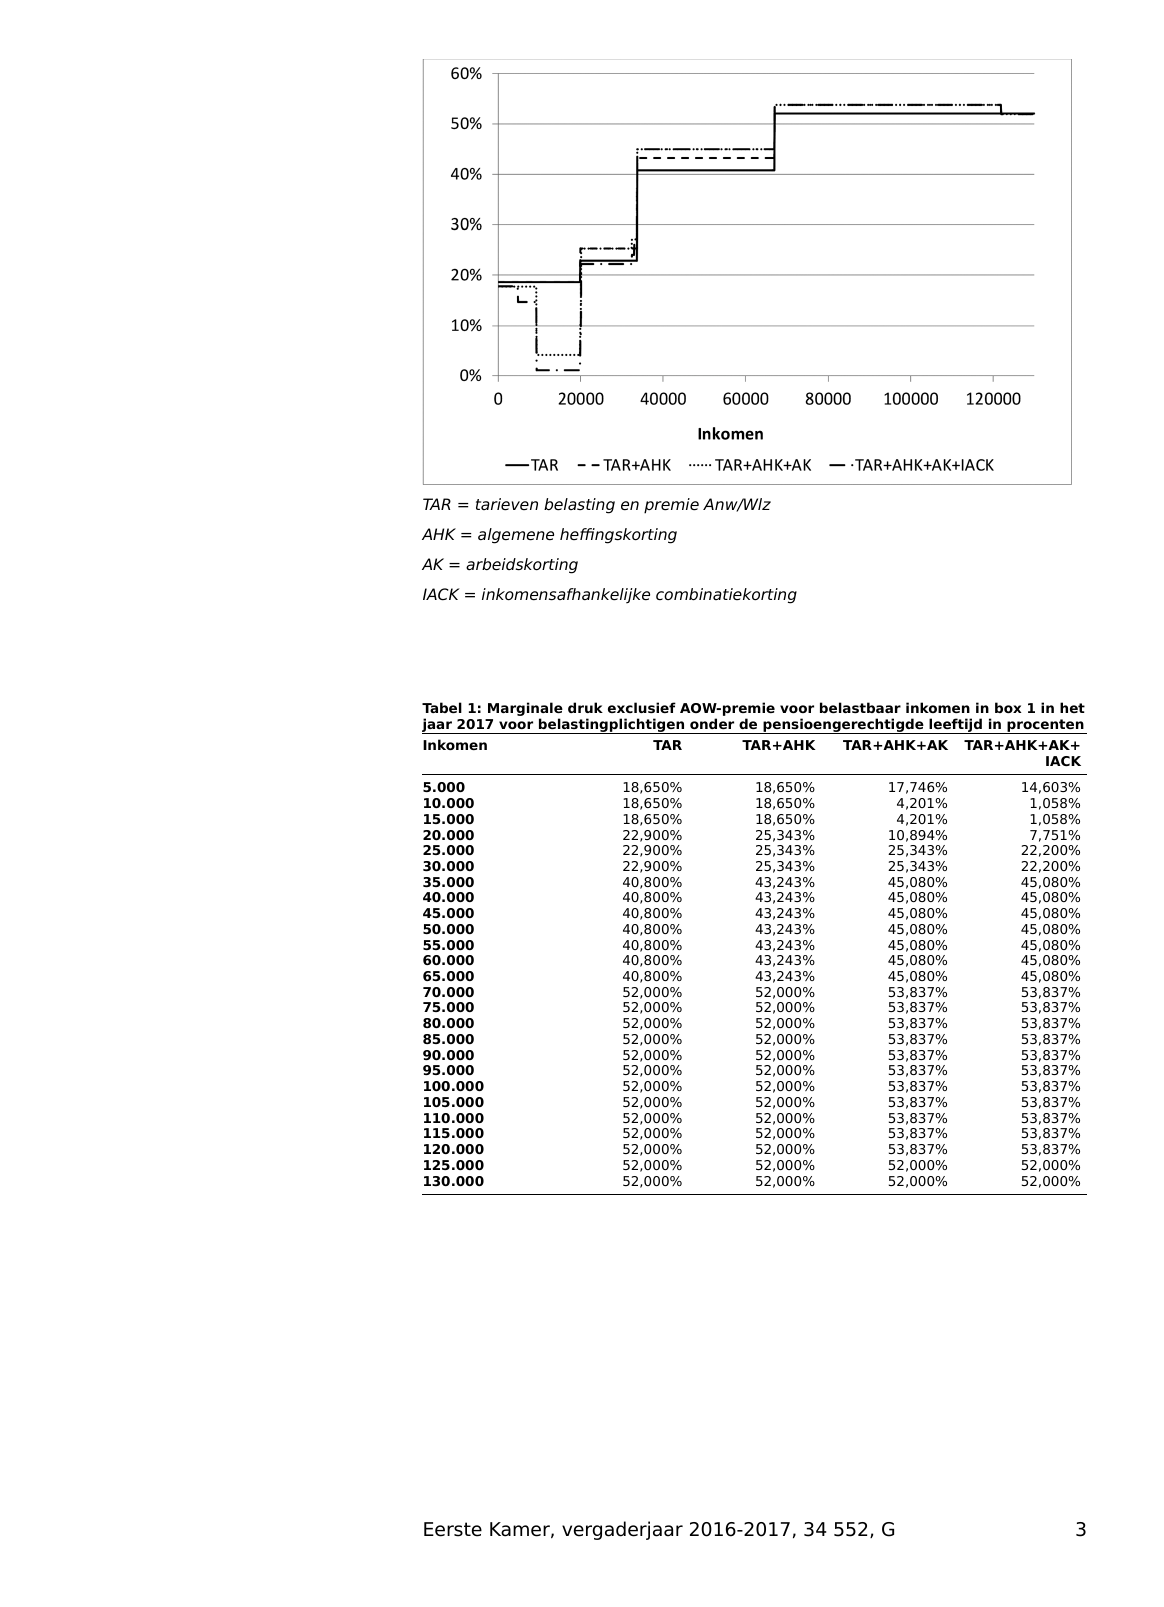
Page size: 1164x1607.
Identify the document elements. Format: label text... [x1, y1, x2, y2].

table_cell 43,243% [688, 922, 821, 937]
table_cell 53,837% [821, 1110, 954, 1126]
table_cell 45,080% [821, 875, 954, 890]
table_cell 53,837% [821, 1142, 954, 1158]
table_cell 25,343% [688, 827, 821, 843]
table_cell 43,243% [688, 890, 821, 906]
table_cell 52,000% [688, 1079, 821, 1095]
table_cell 43,243% [688, 906, 821, 922]
table_cell 52,000% [555, 1158, 688, 1173]
table_cell 100.000 [422, 1079, 555, 1095]
table_cell 52,000% [555, 1063, 688, 1079]
table_cell 45,080% [821, 969, 954, 984]
table_cell 22,900% [555, 843, 688, 859]
table_cell 22,200% [954, 859, 1087, 874]
table_cell 52,000% [688, 1000, 821, 1016]
table_cell 52,000% [555, 1142, 688, 1158]
table_cell 53,837% [821, 1063, 954, 1079]
table_cell 20.000 [422, 827, 555, 843]
table_cell TAR+AHK+AK+IACK [954, 734, 1087, 774]
table_cell 25,343% [821, 859, 954, 874]
table_cell 53,837% [821, 985, 954, 1000]
table_header Tabel 1: Marginale druk exclusief AOW-premie voor belastbaar inkomen in box 1 in het jaar 2017 voor belastingplichtigen onder de pensioengerechtigde leeftijd in procenten [422, 701, 1087, 732]
table_cell 45.000 [422, 906, 555, 922]
table_cell 35.000 [422, 875, 555, 890]
table_cell 4,201% [821, 796, 954, 812]
table_cell 52,000% [555, 1048, 688, 1063]
table_cell 30.000 [422, 859, 555, 874]
table_cell 43,243% [688, 875, 821, 890]
table_cell 110.000 [422, 1110, 555, 1126]
table_cell 7,751% [954, 827, 1087, 843]
table_cell 40,800% [555, 890, 688, 906]
table_cell 53,837% [821, 1048, 954, 1063]
table_cell 60.000 [422, 953, 555, 969]
table_cell 45,080% [954, 906, 1087, 922]
table_cell 18,650% [555, 775, 688, 796]
table_cell 53,837% [821, 1032, 954, 1047]
table_cell 40.000 [422, 890, 555, 906]
table_cell 52,000% [555, 1079, 688, 1095]
table_cell 40,800% [555, 906, 688, 922]
table_cell 90.000 [422, 1048, 555, 1063]
table_cell 52,000% [688, 1173, 821, 1194]
table_cell 53,837% [821, 1079, 954, 1095]
table_cell 52,000% [555, 1016, 688, 1032]
table_cell 25,343% [821, 843, 954, 859]
table_cell 52,000% [688, 1016, 821, 1032]
table_cell 25.000 [422, 843, 555, 859]
table_cell 52,000% [555, 1173, 688, 1194]
table_cell 52,000% [555, 1000, 688, 1016]
table_cell 40,800% [555, 953, 688, 969]
table_cell 40,800% [555, 969, 688, 984]
table_cell 45,080% [954, 969, 1087, 984]
table_cell 45,080% [954, 953, 1087, 969]
table_cell 52,000% [555, 1110, 688, 1126]
table_cell 25,343% [688, 859, 821, 874]
table_cell 53,837% [821, 1095, 954, 1110]
table_cell 105.000 [422, 1095, 555, 1110]
table_cell 52,000% [688, 1032, 821, 1047]
table_cell 18,650% [688, 796, 821, 812]
table_cell 45,080% [821, 938, 954, 953]
table_cell 120.000 [422, 1142, 555, 1158]
table_cell 125.000 [422, 1158, 555, 1173]
table_cell 14,603% [954, 775, 1087, 796]
table_cell 43,243% [688, 953, 821, 969]
table_cell 75.000 [422, 1000, 555, 1016]
table_cell 22,900% [555, 859, 688, 874]
table_cell 10.000 [422, 796, 555, 812]
table_cell 53,837% [821, 1000, 954, 1016]
text TAR = tarieven belasting en premie Anw/Wlz [422, 496, 1072, 514]
table_cell 52,000% [688, 1063, 821, 1079]
table_cell 43,243% [688, 938, 821, 953]
text IACK = inkomensafhankelijke combinatiekorting [422, 586, 1072, 604]
table_cell 18,650% [688, 775, 821, 796]
table_cell 53,837% [821, 1126, 954, 1142]
table_cell 53,837% [954, 985, 1087, 1000]
table_cell 65.000 [422, 969, 555, 984]
table_cell 45,080% [954, 938, 1087, 953]
table_cell 52,000% [688, 1110, 821, 1126]
picture [422, 59, 1072, 485]
table_cell 45,080% [821, 953, 954, 969]
table_cell 53,837% [954, 1063, 1087, 1079]
table_cell 18,650% [555, 796, 688, 812]
table_cell 45,080% [954, 890, 1087, 906]
table_cell 43,243% [688, 969, 821, 984]
table_cell 40,800% [555, 875, 688, 890]
table_cell 52,000% [688, 1142, 821, 1158]
table_cell 52,000% [954, 1173, 1087, 1194]
table_cell 45,080% [954, 875, 1087, 890]
table_cell 70.000 [422, 985, 555, 1000]
table_cell 53,837% [954, 1110, 1087, 1126]
table_cell 53,837% [954, 1032, 1087, 1047]
text AK = arbeidskorting [422, 556, 1072, 574]
text AHK = algemene heffingskorting [422, 526, 1072, 544]
table_cell 45,080% [821, 890, 954, 906]
table_cell 53,837% [821, 1016, 954, 1032]
table_cell 115.000 [422, 1126, 555, 1142]
table_cell 25,343% [688, 843, 821, 859]
table_cell 22,200% [954, 843, 1087, 859]
table_cell Inkomen [422, 734, 555, 774]
table_cell 80.000 [422, 1016, 555, 1032]
table_cell 52,000% [688, 1158, 821, 1173]
table_cell 4,201% [821, 812, 954, 827]
table_cell 5.000 [422, 775, 555, 796]
table_cell 40,800% [555, 922, 688, 937]
table_cell 52,000% [688, 1126, 821, 1142]
table_cell 45,080% [821, 906, 954, 922]
table_cell 130.000 [422, 1173, 555, 1194]
table_cell 52,000% [821, 1173, 954, 1194]
table_cell 52,000% [821, 1158, 954, 1173]
table_cell 53,837% [954, 1142, 1087, 1158]
table_cell 85.000 [422, 1032, 555, 1047]
table_cell 52,000% [688, 1048, 821, 1063]
table_cell 95.000 [422, 1063, 555, 1079]
table_cell 15.000 [422, 812, 555, 827]
table_cell 53,837% [954, 1126, 1087, 1142]
table_cell TAR [555, 734, 688, 774]
table_cell 17,746% [821, 775, 954, 796]
table_cell 52,000% [954, 1158, 1087, 1173]
table_cell 53,837% [954, 1095, 1087, 1110]
table_cell 1,058% [954, 796, 1087, 812]
table_cell 52,000% [555, 985, 688, 1000]
table_cell 52,000% [555, 1126, 688, 1142]
table_cell 52,000% [688, 985, 821, 1000]
table_cell 55.000 [422, 938, 555, 953]
table_cell 50.000 [422, 922, 555, 937]
table_cell 52,000% [555, 1032, 688, 1047]
table_cell 45,080% [821, 922, 954, 937]
table_cell 45,080% [954, 922, 1087, 937]
table_cell 18,650% [688, 812, 821, 827]
table_cell TAR+AHK [688, 734, 821, 774]
table_cell 53,837% [954, 1048, 1087, 1063]
table_cell 40,800% [555, 938, 688, 953]
table_cell 1,058% [954, 812, 1087, 827]
table_cell 53,837% [954, 1079, 1087, 1095]
table_cell 52,000% [688, 1095, 821, 1110]
table_cell 52,000% [555, 1095, 688, 1110]
table_cell 22,900% [555, 827, 688, 843]
table_cell 53,837% [954, 1016, 1087, 1032]
table_cell 53,837% [954, 1000, 1087, 1016]
table_cell 18,650% [555, 812, 688, 827]
table_cell 10,894% [821, 827, 954, 843]
table_cell TAR+AHK+AK [821, 734, 954, 774]
